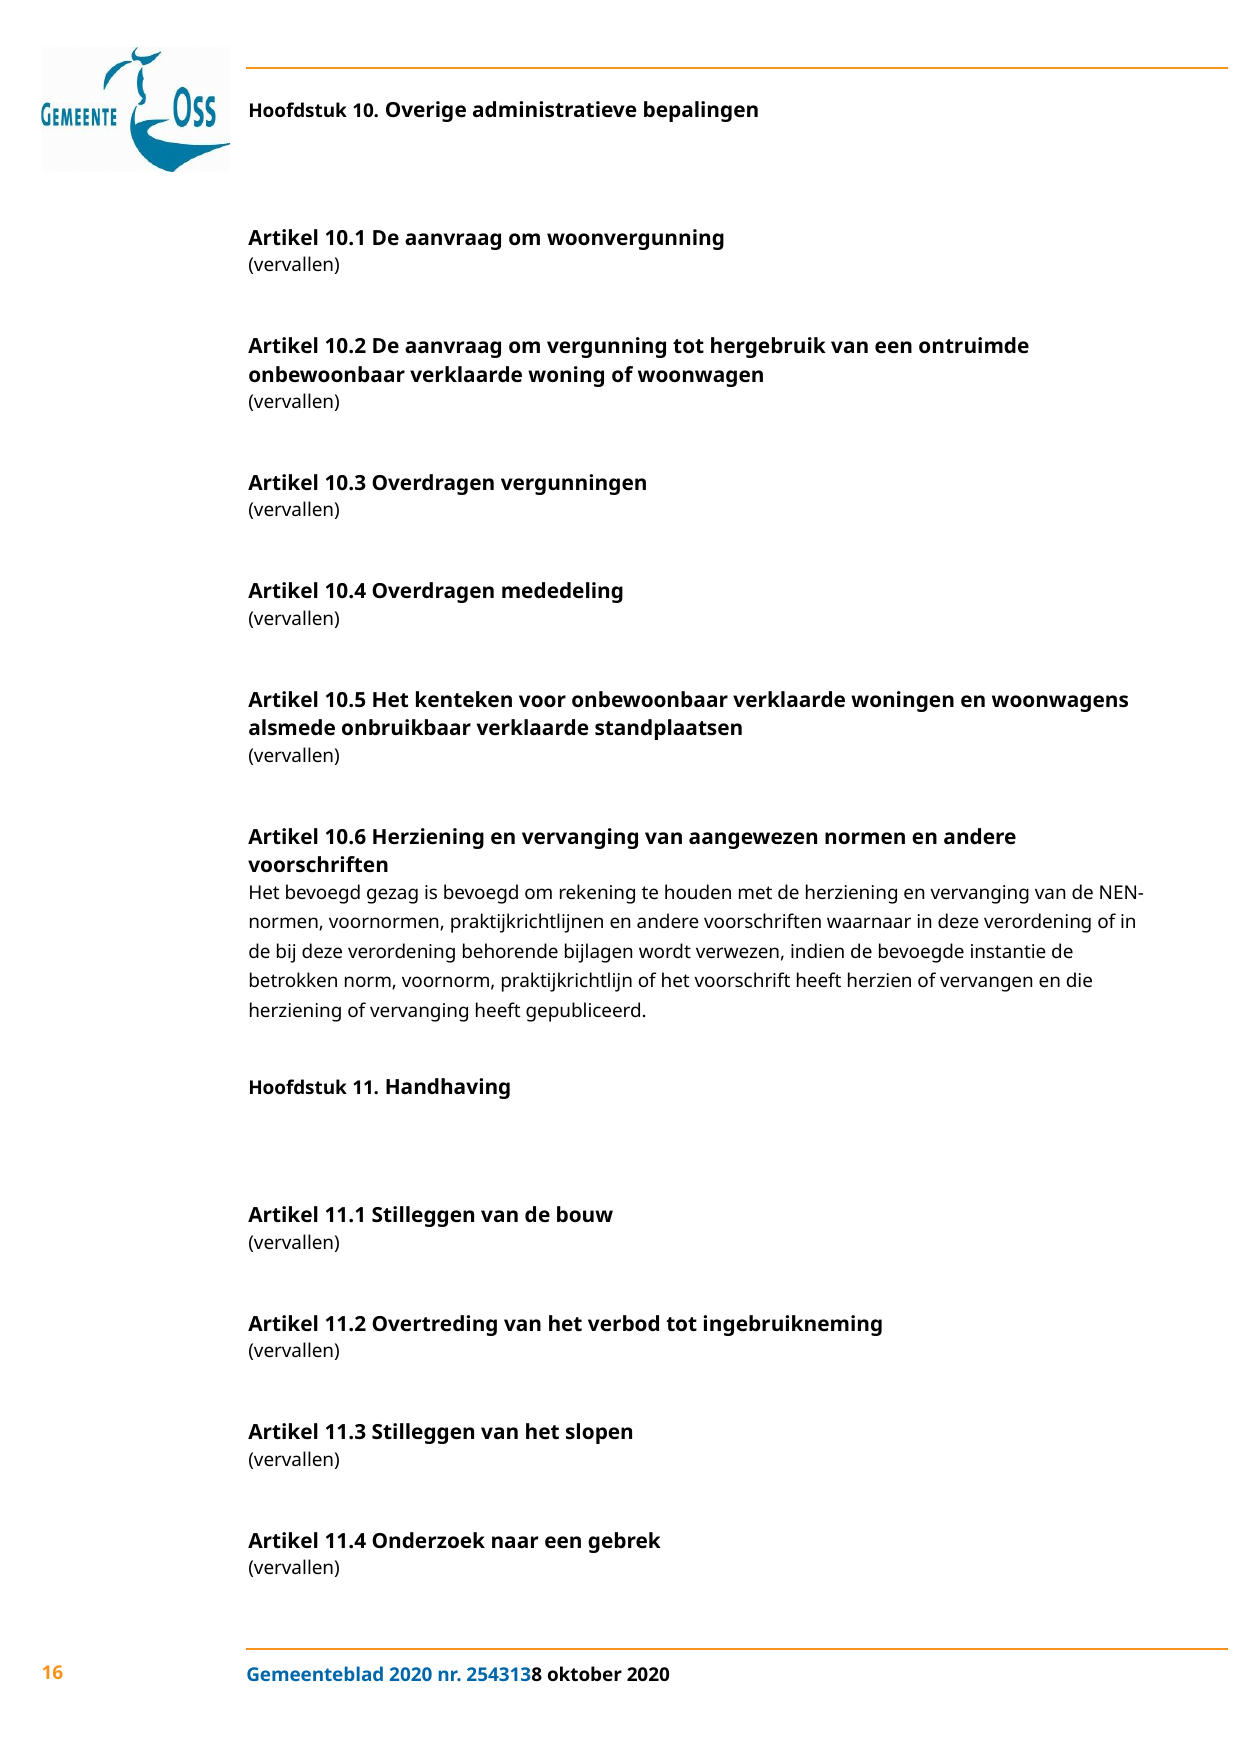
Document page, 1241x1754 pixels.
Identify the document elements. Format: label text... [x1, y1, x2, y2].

text Artikel 10.3 Overdragen vergunningen [248, 468, 1152, 497]
text Artikel 10.5 Het kenteken voor onbewoonbaar verklaarde woningen en woonwagens alsmede onbruikbaar verklaarde standplaatsen [248, 685, 1152, 742]
text Artikel 10.1 De aanvraag om woonvergunning [248, 223, 1152, 251]
text Artikel 10.6 Herziening en vervanging van aangewezen normen en andere voorschriften [248, 822, 1152, 879]
text (vervallen) [248, 1446, 1152, 1472]
text Artikel 11.2 Overtreding van het verbod tot ingebruikneming [248, 1309, 1152, 1337]
text Artikel 11.1 Stilleggen van de bouw [248, 1201, 1152, 1229]
text (vervallen) [248, 1229, 1152, 1255]
text (vervallen) [248, 251, 1152, 277]
picture [41, 47, 231, 172]
text Het bevoegd gezag is bevoegd om rekening te houden met de herziening en vervanging van de NEN-normen, voornormen, praktijkrichtlijnen en andere voorschriften waarnaar in deze verordening of in de bij deze verordening behorende bijlagen wordt verwezen, indien de bevoegde instantie de betrokken norm, voornorm, praktijkrichtlijn of het voorschrift heeft herzien of vervangen en die herziening of vervanging heeft gepubliceerd. [248, 879, 1152, 1023]
text (vervallen) [248, 388, 1152, 414]
text (vervallen) [248, 742, 1152, 768]
text (vervallen) [248, 605, 1152, 631]
text Artikel 11.4 Onderzoek naar een gebrek [248, 1526, 1152, 1554]
text Hoofdstuk 11. Handhaving [248, 1072, 1152, 1101]
text Artikel 10.2 De aanvraag om vergunning tot hergebruik van een ontruimde onbewoonbaar verklaarde woning of woonwagen [248, 331, 1152, 388]
text (vervallen) [248, 1337, 1152, 1363]
text Artikel 11.3 Stilleggen van het slopen [248, 1417, 1152, 1446]
text Artikel 10.4 Overdragen mededeling [248, 577, 1152, 605]
text Hoofdstuk 10. Overige administratieve bepalingen [248, 95, 1152, 123]
text (vervallen) [248, 1554, 1152, 1580]
text (vervallen) [248, 497, 1152, 522]
